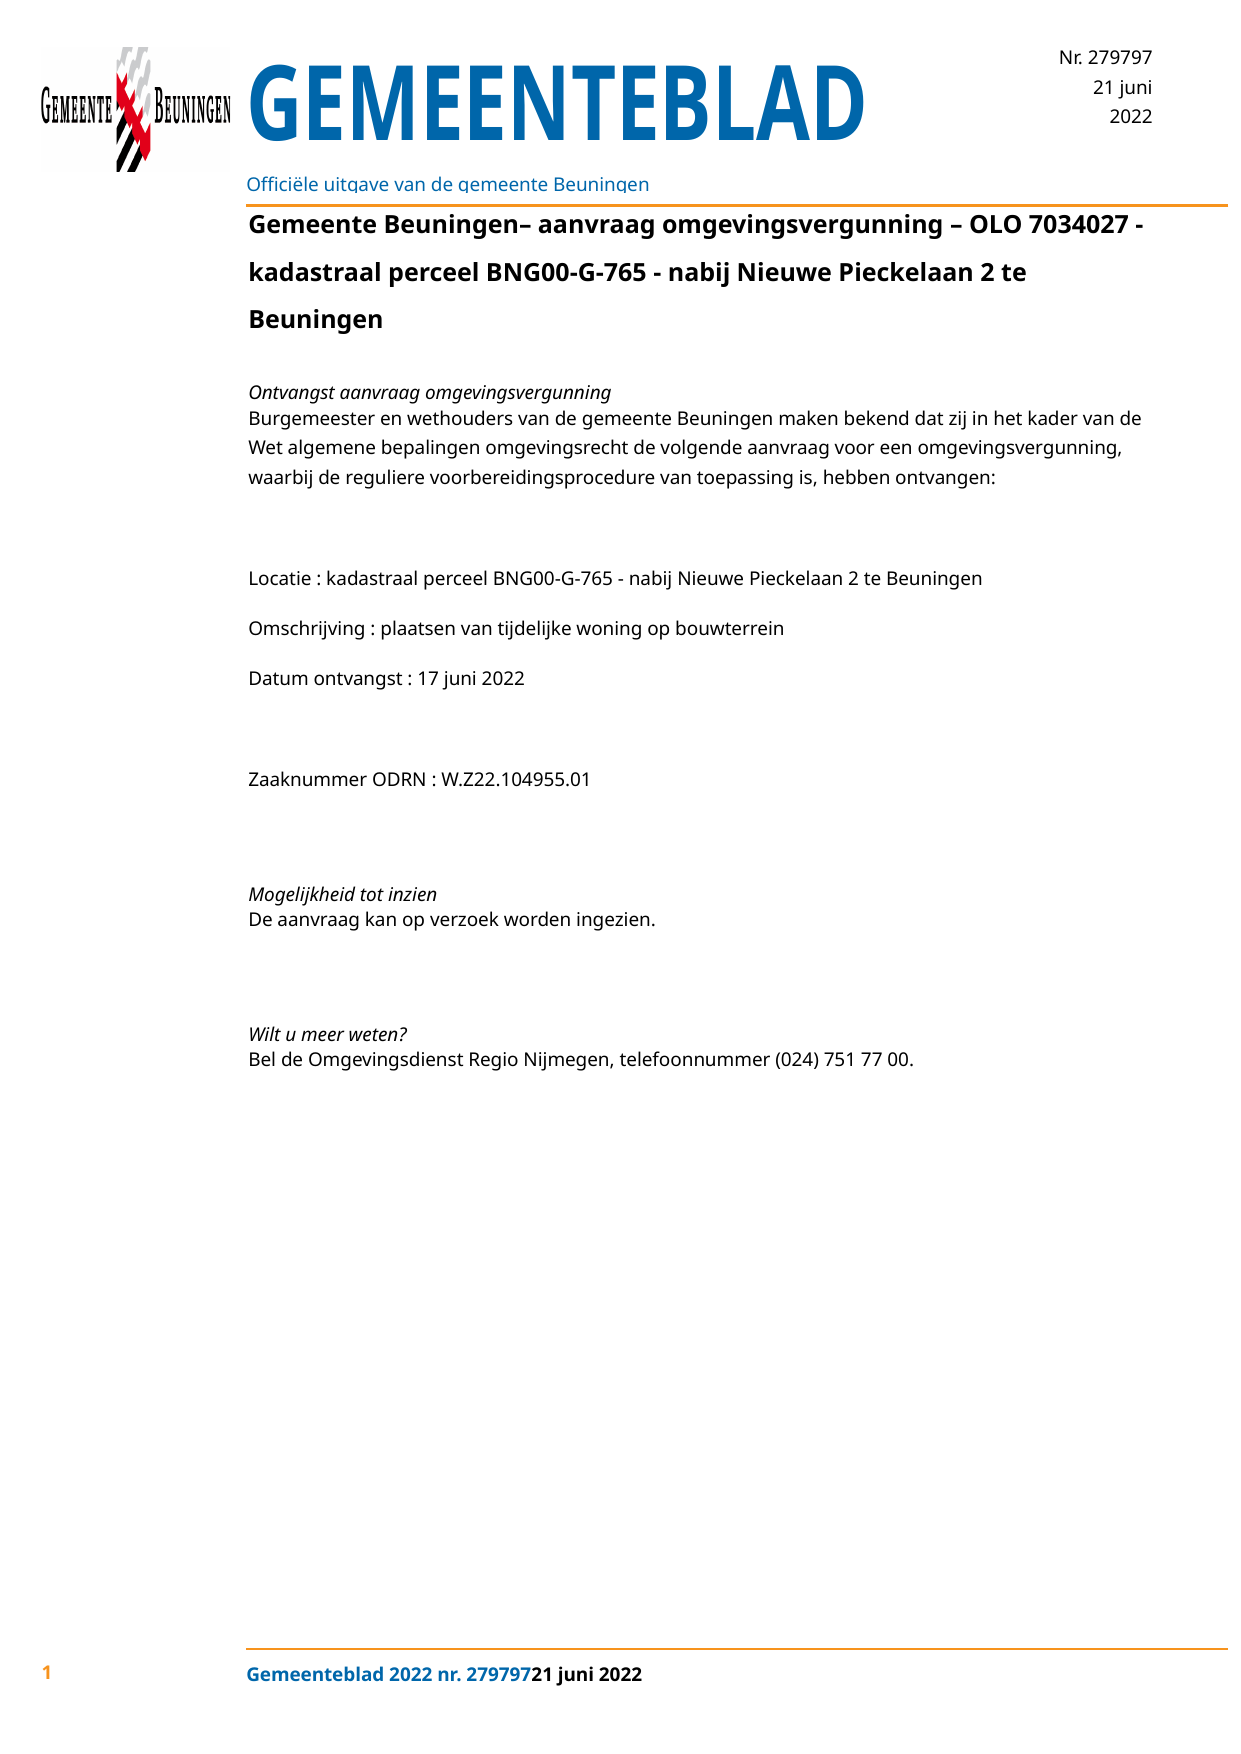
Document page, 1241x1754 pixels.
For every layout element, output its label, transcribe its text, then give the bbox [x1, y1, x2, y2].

text Datum ontvangst : 17 juni 2022 [248, 666, 1152, 691]
text Zaaknummer ODRN : W.Z22.104955.01 [248, 766, 1152, 792]
text Gemeente Beuningen– aanvraag omgevingsvergunning – OLO 7034027 - kadastraal perceel BNG00-G-765 - nabij Nieuwe Pieckelaan 2 te Beuningen [248, 207, 1152, 336]
text Mogelijkheid tot inzien [248, 881, 1152, 907]
text Locatie : kadastraal perceel BNG00-G-765 - nabij Nieuwe Pieckelaan 2 te Beuningen [248, 565, 1152, 591]
text Ontvangst aanvraag omgevingsvergunning [248, 379, 1152, 405]
text De aanvraag kan op verzoek worden ingezien. [248, 907, 1152, 932]
text Burgemeester en wethouders van de gemeente Beuningen maken bekend dat zij in het kader van de Wet algemene bepalingen omgevingsrecht de volgende aanvraag voor een omgevingsvergunning, waarbij de reguliere voorbereidingsprocedure van toepassing is, hebben ontvangen: [248, 405, 1152, 490]
text Bel de Omgevingsdienst Regio Nijmegen, telefoonnummer (024) 751 77 00. [248, 1047, 1152, 1072]
text Omschrijving : plaatsen van tijdelijke woning op bouwterrein [248, 615, 1152, 641]
text Wilt u meer weten? [248, 1021, 1152, 1047]
picture [41, 47, 231, 172]
